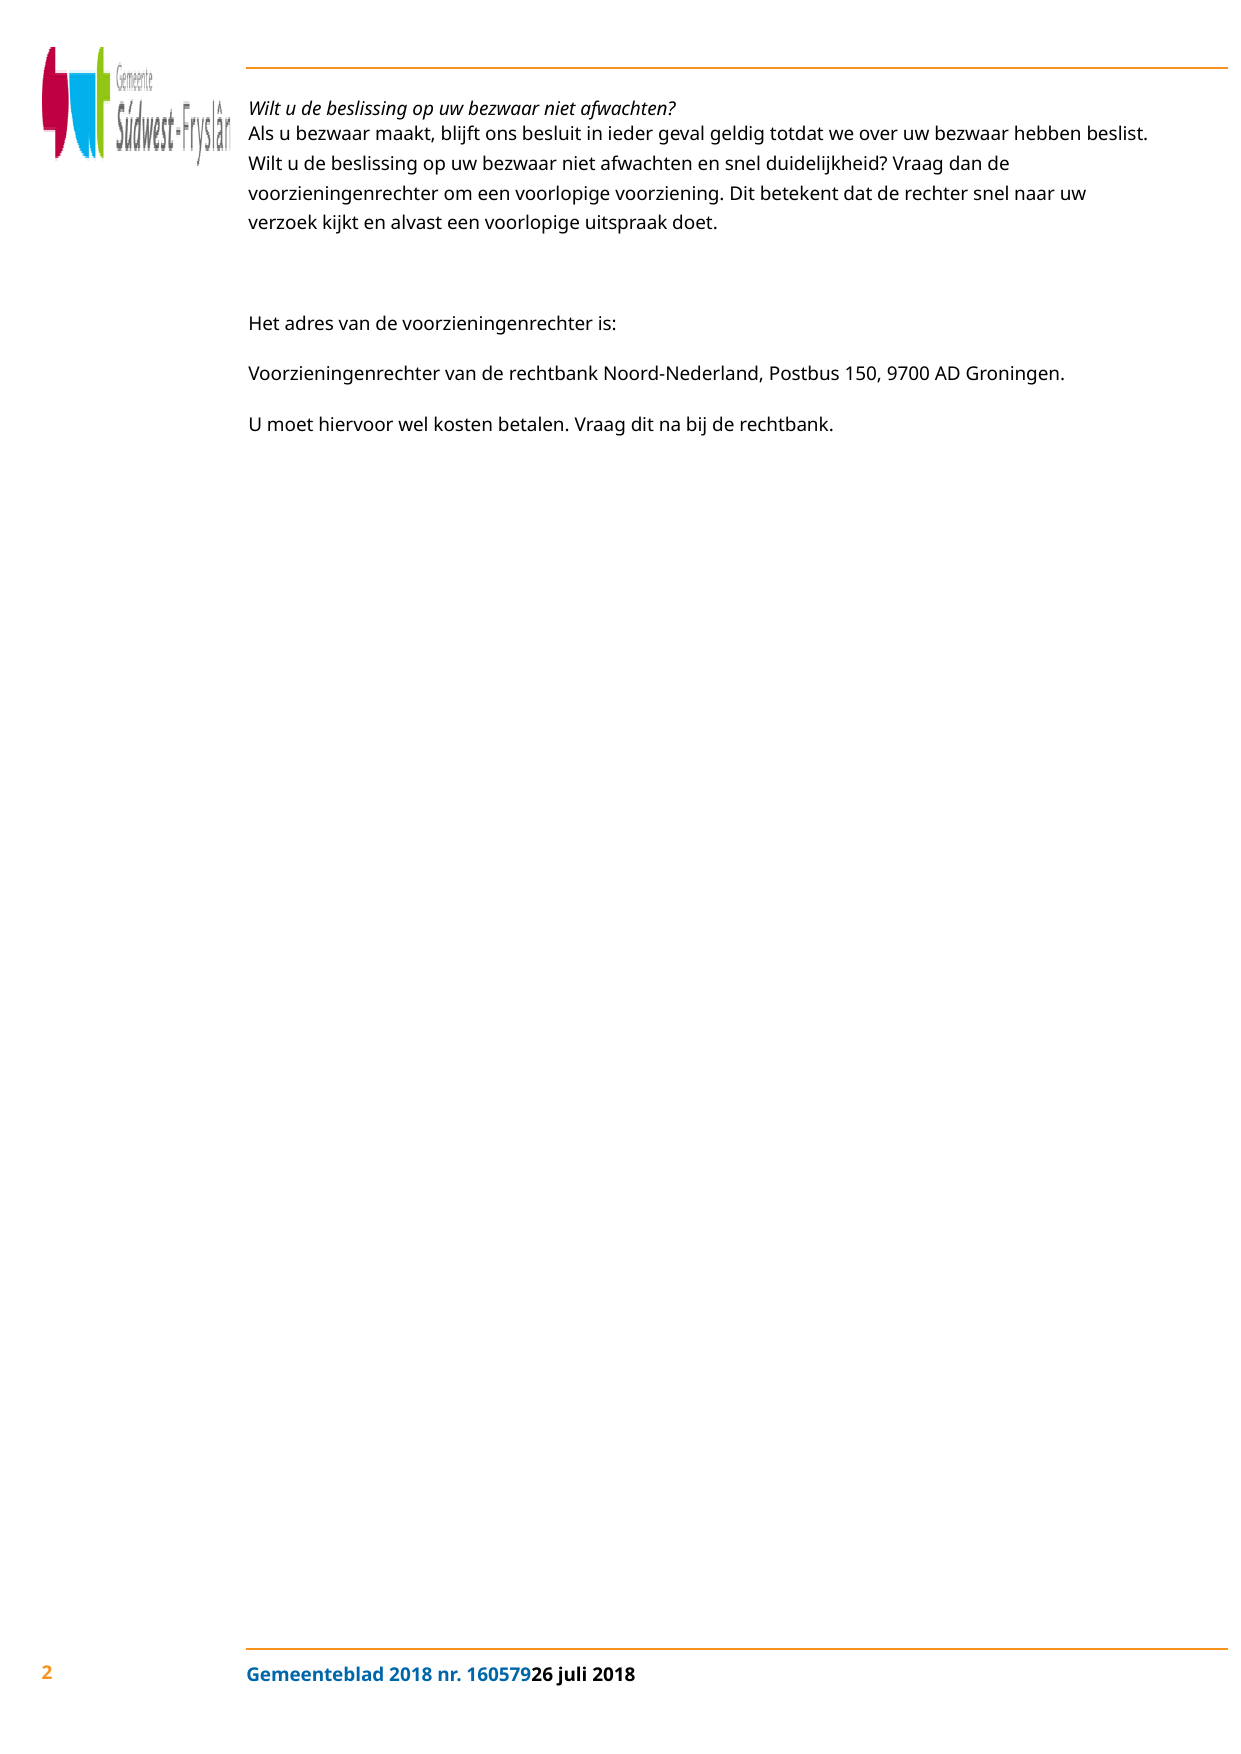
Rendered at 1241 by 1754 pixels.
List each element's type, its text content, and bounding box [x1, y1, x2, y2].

text U moet hiervoor wel kosten betalen. Vraag dit na bij de rechtbank. [248, 411, 1152, 437]
text Het adres van de voorzieningenrechter is: [248, 310, 1152, 336]
text Wilt u de beslissing op uw bezwaar niet afwachten? [248, 95, 1152, 121]
text Voorzieningenrechter van de rechtbank Noord-Nederland, Postbus 150, 9700 AD Groningen. [248, 361, 1152, 386]
text Als u bezwaar maakt, blijft ons besluit in ieder geval geldig totdat we over uw bezwaar hebben beslist. Wilt u de beslissing op uw bezwaar niet afwachten en snel duidelijkheid? Vraag dan de voorzieningenrechter om een voorlopige voorziening. Dit betekent dat de rechter snel naar uw verzoek kijkt en alvast een voorlopige uitspraak doet. [248, 121, 1152, 235]
picture [41, 47, 231, 172]
